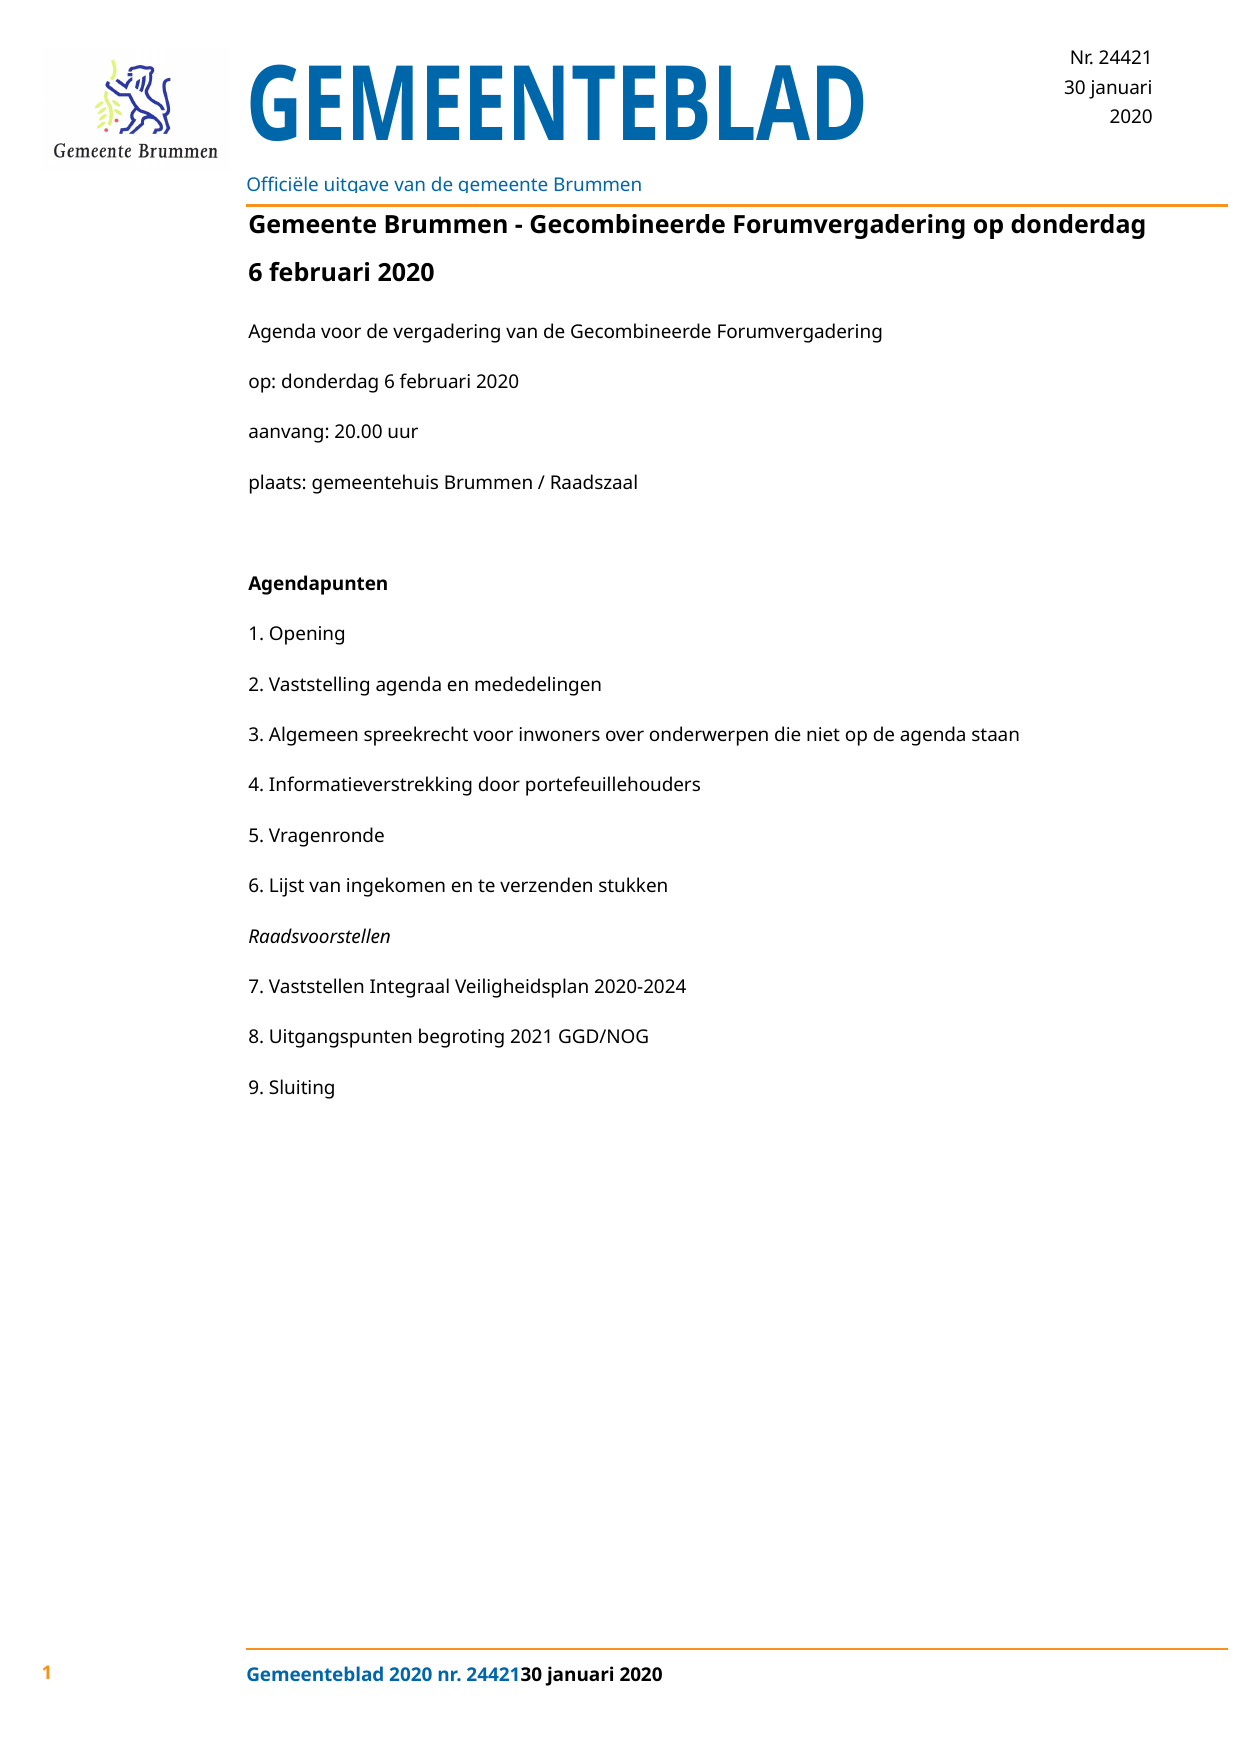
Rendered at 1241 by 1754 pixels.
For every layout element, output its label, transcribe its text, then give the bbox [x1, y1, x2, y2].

text 1. Opening [248, 620, 1152, 646]
text 5. Vragenronde [248, 822, 1152, 848]
text 2. Vaststelling agenda en mededelingen [248, 671, 1152, 697]
text 9. Sluiting [248, 1074, 1152, 1100]
text Raadsvoorstellen [248, 923, 1152, 949]
text aanvang: 20.00 uur [248, 419, 1152, 444]
picture [41, 47, 231, 172]
text 8. Uitgangspunten begroting 2021 GGD/NOG [248, 1024, 1152, 1049]
text op: donderdag 6 februari 2020 [248, 368, 1152, 394]
text 4. Informatieverstrekking door portefeuillehouders [248, 772, 1152, 797]
text Gemeente Brummen - Gecombineerde Forumvergadering op donderdag 6 februari 2020 [248, 207, 1152, 288]
text Agendapunten [248, 570, 1152, 596]
text Agenda voor de vergadering van de Gecombineerde Forumvergadering [248, 318, 1152, 344]
text plaats: gemeentehuis Brummen / Raadszaal [248, 469, 1152, 495]
text 3. Algemeen spreekrecht voor inwoners over onderwerpen die niet op de agenda staan [248, 721, 1152, 747]
text 7. Vaststellen Integraal Veiligheidsplan 2020-2024 [248, 973, 1152, 999]
text 6. Lijst van ingekomen en te verzenden stukken [248, 872, 1152, 898]
